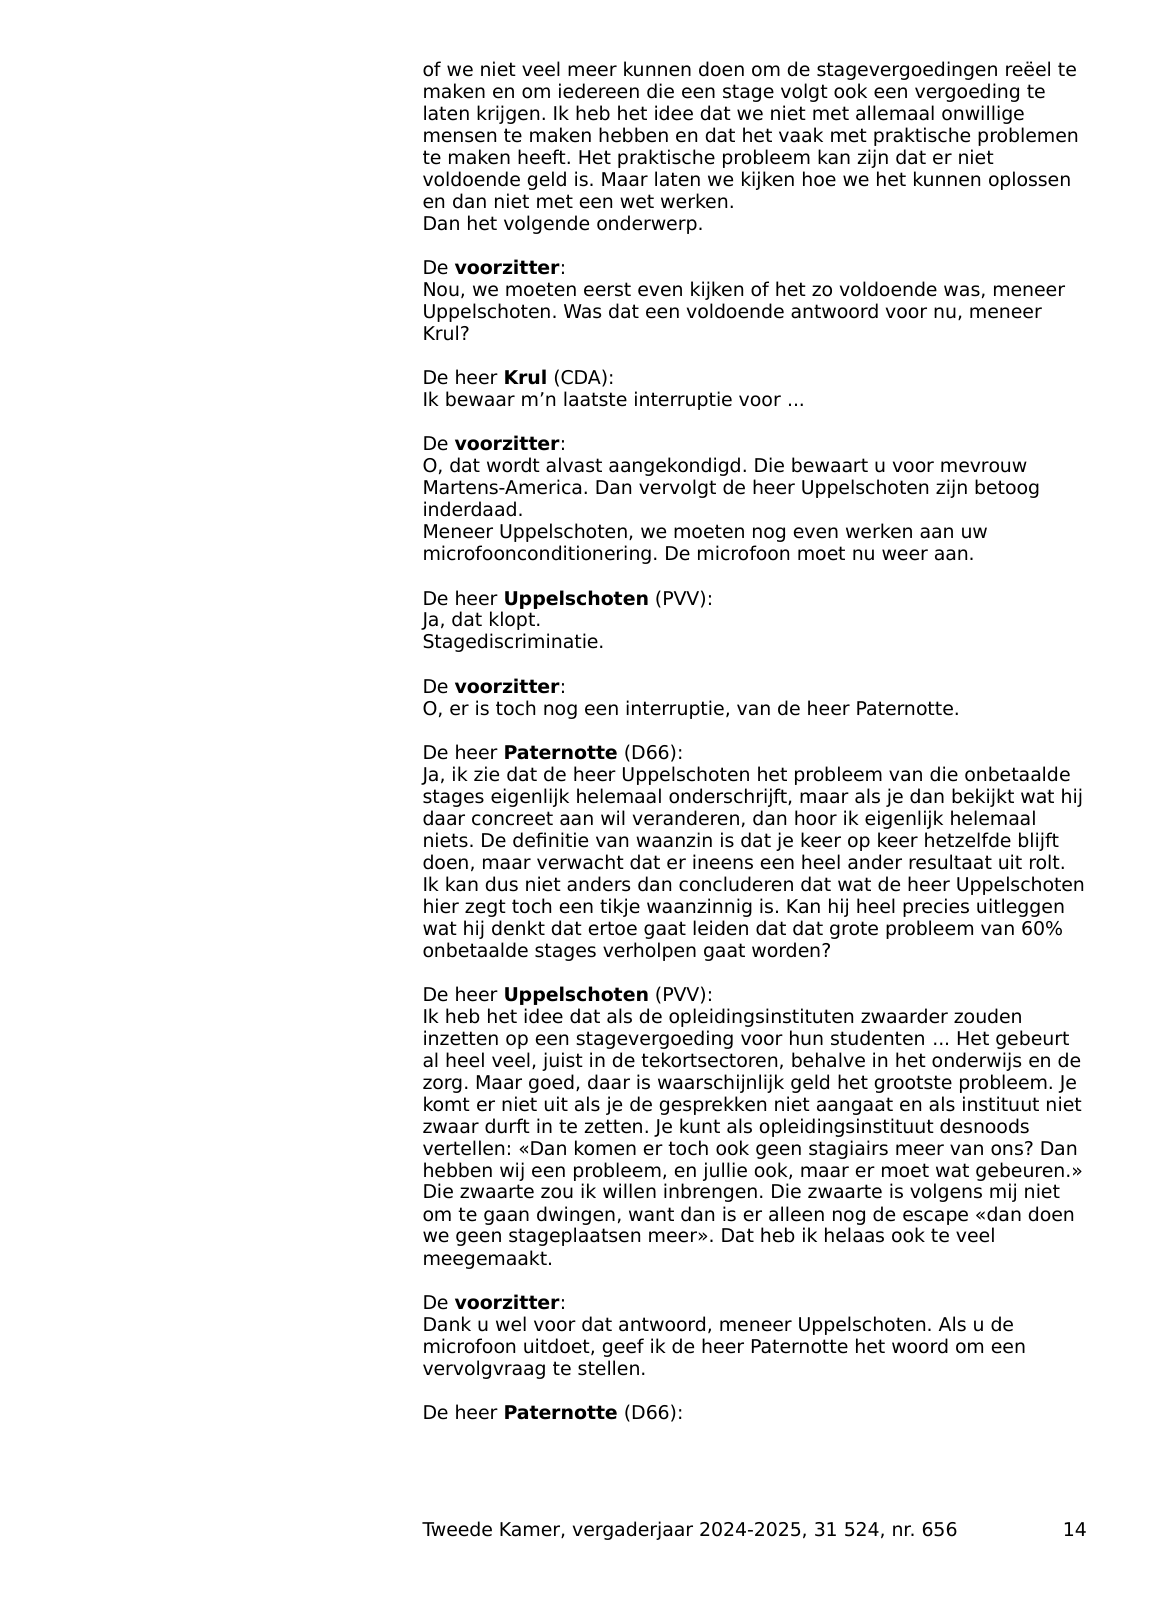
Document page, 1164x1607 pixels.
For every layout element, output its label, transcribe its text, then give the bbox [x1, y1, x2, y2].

text De voorzitter: [422, 433, 1087, 455]
text Nou, we moeten eerst even kijken of het zo voldoende was, meneer Uppelschoten. Was dat een voldoende antwoord voor nu, meneer Krul? [422, 279, 1087, 345]
text De heer Paternotte (D66): [422, 742, 1087, 764]
text De heer Uppelschoten (PVV): [422, 984, 1087, 1006]
text Ja, ik zie dat de heer Uppelschoten het probleem van die onbetaalde stages eigenlijk helemaal onderschrijft, maar als je dan bekijkt wat hij daar concreet aan wil veranderen, dan hoor ik eigenlijk helemaal niets. De definitie van waanzin is dat je keer op keer hetzelfde blijft doen, maar verwacht dat er ineens een heel ander resultaat uit rolt. Ik kan dus niet anders dan concluderen dat wat de heer Uppelschoten hier zegt toch een tikje waanzinnig is. Kan hij heel precies uitleggen wat hij denkt dat ertoe gaat leiden dat dat grote probleem van 60% onbetaalde stages verholpen gaat worden? [422, 764, 1087, 961]
text De heer Uppelschoten (PVV): [422, 587, 1087, 609]
text De voorzitter: [422, 1292, 1087, 1313]
text Meneer Uppelschoten, we moeten nog even werken aan uw microfoonconditionering. De microfoon moet nu weer aan. [422, 521, 1087, 565]
text Ik bewaar m’n laatste interruptie voor ... [422, 389, 1087, 411]
text De heer Paternotte (D66): [422, 1402, 1087, 1424]
text Dank u wel voor dat antwoord, meneer Uppelschoten. Als u de microfoon uitdoet, geef ik de heer Paternotte het woord om een vervolgvraag te stellen. [422, 1313, 1087, 1379]
text Stagediscriminatie. [422, 631, 1087, 653]
text O, dat wordt alvast aangekondigd. Die bewaart u voor mevrouw Martens-America. Dan vervolgt de heer Uppelschoten zijn betoog inderdaad. [422, 455, 1087, 521]
text De voorzitter: [422, 676, 1087, 697]
text Ik heb het idee dat als de opleidingsinstituten zwaarder zouden inzetten op een stagevergoeding voor hun studenten ... Het gebeurt al heel veel, juist in de tekortsectoren, behalve in het onderwijs en de zorg. Maar goed, daar is waarschijnlijk geld het grootste probleem. Je komt er niet uit als je de gesprekken niet aangaat en als instituut niet zwaar durft in te zetten. Je kunt als opleidingsinstituut desnoods vertellen: «Dan komen er toch ook geen stagiairs meer van ons? Dan hebben wij een probleem, en jullie ook, maar er moet wat gebeuren.» Die zwaarte zou ik willen inbrengen. Die zwaarte is volgens mij niet om te gaan dwingen, want dan is er alleen nog de escape «dan doen we geen stageplaatsen meer». Dat heb ik helaas ook te veel meegemaakt. [422, 1006, 1087, 1269]
text Dan het volgende onderwerp. [422, 213, 1087, 235]
text O, er is toch nog een interruptie, van de heer Paternotte. [422, 697, 1087, 719]
text of we niet veel meer kunnen doen om de stagevergoedingen reëel te maken en om iedereen die een stage volgt ook een vergoeding te laten krijgen. Ik heb het idee dat we niet met allemaal onwillige mensen te maken hebben en dat het vaak met praktische problemen te maken heeft. Het praktische probleem kan zijn dat er niet voldoende geld is. Maar laten we kijken hoe we het kunnen oplossen en dan niet met een wet werken. [422, 59, 1087, 213]
text Ja, dat klopt. [422, 609, 1087, 631]
text De voorzitter: [422, 257, 1087, 279]
text De heer Krul (CDA): [422, 367, 1087, 389]
